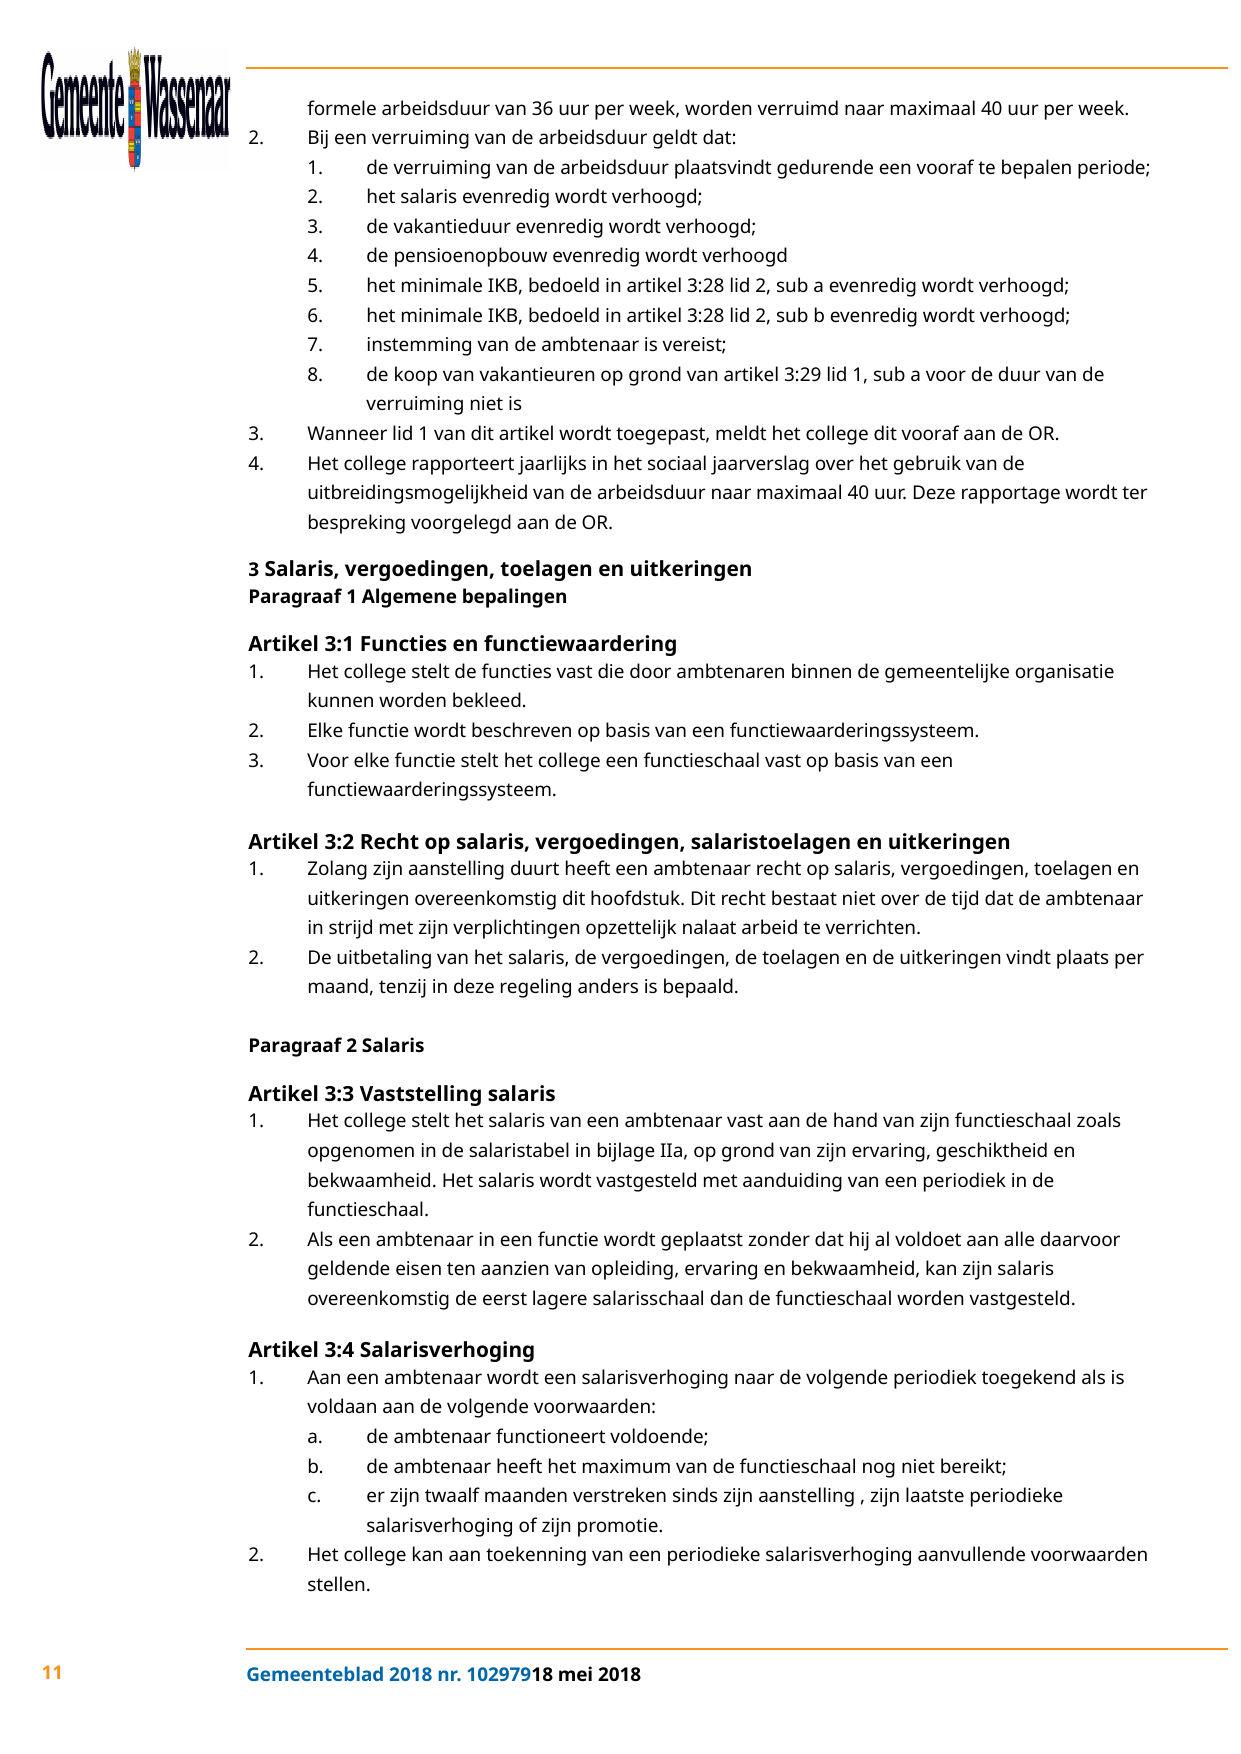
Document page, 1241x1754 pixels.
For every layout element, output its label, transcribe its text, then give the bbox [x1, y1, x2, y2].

text Artikel 3:3 Vaststelling salaris [248, 1079, 1152, 1108]
list er zijn twaalf maanden verstreken sinds zijn aanstelling , zijn laatste periodieke salarisverhoging of zijn promotie. [307, 1482, 1152, 1538]
text Paragraaf 1 Algemene bepalingen [248, 583, 1152, 609]
list Het college rapporteert jaarlijks in het sociaal jaarverslag over het gebruik van de uitbreidingsmogelijkheid van de arbeidsduur naar maximaal 40 uur. Deze rapportage wordt ter bespreking voorgelegd aan de OR. [248, 450, 1152, 535]
list de ambtenaar heeft het maximum van de functieschaal nog niet bereikt; [307, 1453, 1152, 1478]
list Het college stelt de functies vast die door ambtenaren binnen de gemeentelijke organisatie kunnen worden bekleed. [248, 658, 1152, 713]
list Aan een ambtenaar wordt een salarisverhoging naar de volgende periodiek toegekend als is voldaan aan de volgende voorwaarden: [248, 1364, 1152, 1419]
text Artikel 3:4 Salarisverhoging [248, 1336, 1152, 1364]
text 3 Salaris, vergoedingen, toelagen en uitkeringen [248, 554, 1152, 583]
list de pensioenopbouw evenredig wordt verhoogd [307, 243, 1152, 268]
list het minimale IKB, bedoeld in artikel 3:28 lid 2, sub b evenredig wordt verhoogd; [307, 302, 1152, 328]
text Artikel 3:2 Recht op salaris, vergoedingen, salaristoelagen en uitkeringen [248, 827, 1152, 855]
list de ambtenaar functioneert voldoende; [307, 1423, 1152, 1449]
list Het college kan aan toekenning van een periodieke salarisverhoging aanvullende voorwaarden stellen. [248, 1542, 1152, 1597]
list Als een ambtenaar in een functie wordt geplaatst zonder dat hij al voldoet aan alle daarvoor geldende eisen ten aanzien van opleiding, ervaring en bekwaamheid, kan zijn salaris overeenkomstig de eerst lagere salarisschaal dan de functieschaal worden vastgesteld. [248, 1226, 1152, 1311]
text Paragraaf 2 Salaris [248, 1033, 1152, 1058]
list Elke functie wordt beschreven op basis van een functiewaarderingssysteem. [248, 717, 1152, 743]
list de koop van vakantieuren op grond van artikel 3:29 lid 1, sub a voor de duur van de verruiming niet is [307, 361, 1152, 416]
list Bij een verruiming van de arbeidsduur geldt dat: [248, 124, 1152, 150]
list het salaris evenredig wordt verhoogd; [307, 183, 1152, 209]
list instemming van de ambtenaar is vereist; [307, 331, 1152, 357]
list Het college stelt het salaris van een ambtenaar vast aan de hand van zijn functieschaal zoals opgenomen in de salaristabel in bijlage IIa, op grond van zijn ervaring, geschiktheid en bekwaamheid. Het salaris wordt vastgesteld met aanduiding van een periodiek in de functieschaal. [248, 1108, 1152, 1222]
list De uitbetaling van het salaris, de vergoedingen, de toelagen en de uitkeringen vindt plaats per maand, tenzij in deze regeling anders is bepaald. [248, 944, 1152, 999]
list formele arbeidsduur van 36 uur per week, worden verruimd naar maximaal 40 uur per week. [248, 95, 1152, 121]
list de verruiming van de arbeidsduur plaatsvindt gedurende een vooraf te bepalen periode; [307, 154, 1152, 180]
text Artikel 3:1 Functies en functiewaardering [248, 629, 1152, 658]
list het minimale IKB, bedoeld in artikel 3:28 lid 2, sub a evenredig wordt verhoogd; [307, 272, 1152, 298]
picture [41, 47, 231, 172]
list Wanneer lid 1 van dit artikel wordt toegepast, meldt het college dit vooraf aan de OR. [248, 420, 1152, 446]
list Voor elke functie stelt het college een functieschaal vast op basis van een functiewaarderingssysteem. [248, 747, 1152, 802]
list de vakantieduur evenredig wordt verhoogd; [307, 213, 1152, 239]
list Zolang zijn aanstelling duurt heeft een ambtenaar recht op salaris, vergoedingen, toelagen en uitkeringen overeenkomstig dit hoofdstuk. Dit recht bestaat niet over de tijd dat de ambtenaar in strijd met zijn verplichtingen opzettelijk nalaat arbeid te verrichten. [248, 855, 1152, 940]
